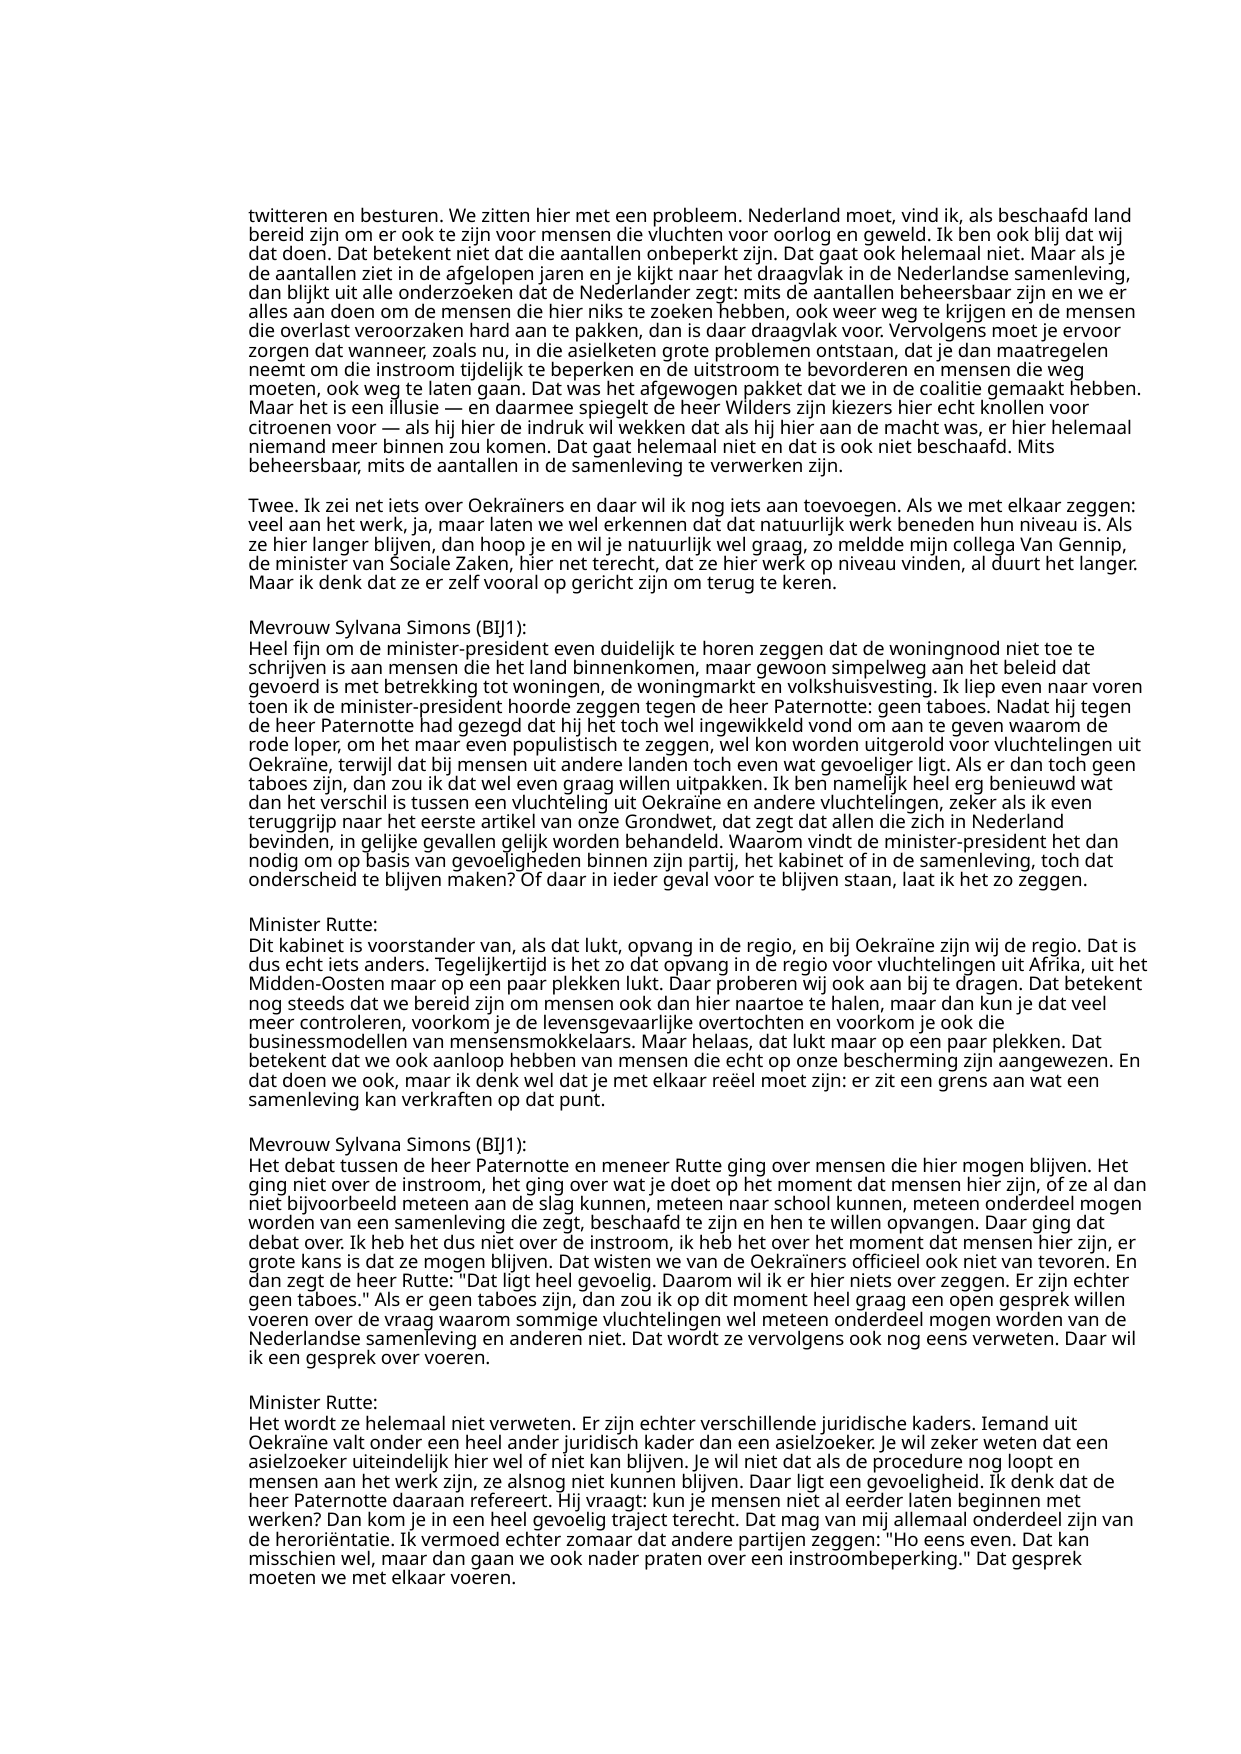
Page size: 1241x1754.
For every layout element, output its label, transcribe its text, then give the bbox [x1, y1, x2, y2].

text Heel fijn om de minister-president even duidelijk te horen zeggen dat de woningnood niet toe te schrijven is aan mensen die het land binnenkomen, maar gewoon simpelweg aan het beleid dat gevoerd is met betrekking tot woningen, de woningmarkt en volkshuisvesting. Ik liep even naar voren toen ik de minister-president hoorde zeggen tegen de heer Paternotte: geen taboes. Nadat hij tegen de heer Paternotte had gezegd dat hij het toch wel ingewikkeld vond om aan te geven waarom de rode loper, om het maar even populistisch te zeggen, wel kon worden uitgerold voor vluchtelingen uit Oekraïne, terwijl dat bij mensen uit andere landen toch even wat gevoeliger ligt. Als er dan toch geen taboes zijn, dan zou ik dat wel even graag willen uitpakken. Ik ben namelijk heel erg benieuwd wat dan het verschil is tussen een vluchteling uit Oekraïne en andere vluchtelingen, zeker als ik even teruggrijp naar het eerste artikel van onze Grondwet, dat zegt dat allen die zich in Nederland bevinden, in gelijke gevallen gelijk worden behandeld. Waarom vindt de minister-president het dan nodig om op basis van gevoeligheden binnen zijn partij, het kabinet of in de samenleving, toch dat onderscheid te blijven maken? Of daar in ieder geval voor te blijven staan, laat ik het zo zeggen. [248, 640, 1152, 890]
text Minister Rutte: [248, 1389, 1152, 1415]
text Twee. Ik zei net iets over Oekraïners en daar wil ik nog iets aan toevoegen. Als we met elkaar zeggen: veel aan het werk, ja, maar laten we wel erkennen dat dat natuurlijk werk beneden hun niveau is. Als ze hier langer blijven, dan hoop je en wil je natuurlijk wel graag, zo meldde mijn collega Van Gennip, de minister van Sociale Zaken, hier net terecht, dat ze hier werk op niveau vinden, al duurt het langer. Maar ik denk dat ze er zelf vooral op gericht zijn om terug te keren. [248, 497, 1152, 593]
text Het wordt ze helemaal niet verweten. Er zijn echter verschillende juridische kaders. Iemand uit Oekraïne valt onder een heel ander juridisch kader dan een asielzoeker. Je wil zeker weten dat een asielzoeker uiteindelijk hier wel of niet kan blijven. Je wil niet dat als de procedure nog loopt en mensen aan het werk zijn, ze alsnog niet kunnen blijven. Daar ligt een gevoeligheid. Ik denk dat de heer Paternotte daaraan refereert. Hij vraagt: kun je mensen niet al eerder laten beginnen met werken? Dan kom je in een heel gevoelig traject terecht. Dat mag van mij allemaal onderdeel zijn van de heroriëntatie. Ik vermoed echter zomaar dat andere partijen zeggen: "Ho eens even. Dat kan misschien wel, maar dan gaan we ook nader praten over een instroombeperking." Dat gesprek moeten we met elkaar voeren. [248, 1415, 1152, 1588]
text Dit kabinet is voorstander van, als dat lukt, opvang in de regio, en bij Oekraïne zijn wij de regio. Dat is dus echt iets anders. Tegelijkertijd is het zo dat opvang in de regio voor vluchtelingen uit Afrika, uit het Midden-Oosten maar op een paar plekken lukt. Daar proberen wij ook aan bij te dragen. Dat betekent nog steeds dat we bereid zijn om mensen ook dan hier naartoe te halen, maar dan kun je dat veel meer controleren, voorkom je de levensgevaarlijke overtochten en voorkom je ook die businessmodellen van mensensmokkelaars. Maar helaas, dat lukt maar op een paar plekken. Dat betekent dat we ook aanloop hebben van mensen die echt op onze bescherming zijn aangewezen. En dat doen we ook, maar ik denk wel dat je met elkaar reëel moet zijn: er zit een grens aan wat een samenleving kan verkraften op dat punt. [248, 937, 1152, 1110]
text Mevrouw Sylvana Simons (BIJ1): [248, 1131, 1152, 1157]
text Mevrouw Sylvana Simons (BIJ1): [248, 614, 1152, 640]
text Minister Rutte: [248, 911, 1152, 937]
text Het debat tussen de heer Paternotte en meneer Rutte ging over mensen die hier mogen blijven. Het ging niet over de instroom, het ging over wat je doet op het moment dat mensen hier zijn, of ze al dan niet bijvoorbeeld meteen aan de slag kunnen, meteen naar school kunnen, meteen onderdeel mogen worden van een samenleving die zegt, beschaafd te zijn en hen te willen opvangen. Daar ging dat debat over. Ik heb het dus niet over de instroom, ik heb het over het moment dat mensen hier zijn, er grote kans is dat ze mogen blijven. Dat wisten we van de Oekraïners officieel ook niet van tevoren. En dan zegt de heer Rutte: "Dat ligt heel gevoelig. Daarom wil ik er hier niets over zeggen. Er zijn echter geen taboes." Als er geen taboes zijn, dan zou ik op dit moment heel graag een open gesprek willen voeren over de vraag waarom sommige vluchtelingen wel meteen onderdeel mogen worden van de Nederlandse samenleving en anderen niet. Dat wordt ze vervolgens ook nog eens verweten. Daar wil ik een gesprek over voeren. [248, 1157, 1152, 1368]
text twitteren en besturen. We zitten hier met een probleem. Nederland moet, vind ik, als beschaafd land bereid zijn om er ook te zijn voor mensen die vluchten voor oorlog en geweld. Ik ben ook blij dat wij dat doen. Dat betekent niet dat die aantallen onbeperkt zijn. Dat gaat ook helemaal niet. Maar als je de aantallen ziet in de afgelopen jaren en je kijkt naar het draagvlak in de Nederlandse samenleving, dan blijkt uit alle onderzoeken dat de Nederlander zegt: mits de aantallen beheersbaar zijn en we er alles aan doen om de mensen die hier niks te zoeken hebben, ook weer weg te krijgen en de mensen die overlast veroorzaken hard aan te pakken, dan is daar draagvlak voor. Vervolgens moet je ervoor zorgen dat wanneer, zoals nu, in die asielketen grote problemen ontstaan, dat je dan maatregelen neemt om die instroom tijdelijk te beperken en de uitstroom te bevorderen en mensen die weg moeten, ook weg te laten gaan. Dat was het afgewogen pakket dat we in de coalitie gemaakt hebben. Maar het is een illusie — en daarmee spiegelt de heer Wilders zijn kiezers hier echt knollen voor citroenen voor — als hij hier de indruk wil wekken dat als hij hier aan de macht was, er hier helemaal niemand meer binnen zou komen. Dat gaat helemaal niet en dat is ook niet beschaafd. Mits beheersbaar, mits de aantallen in de samenleving te verwerken zijn. [248, 207, 1152, 476]
